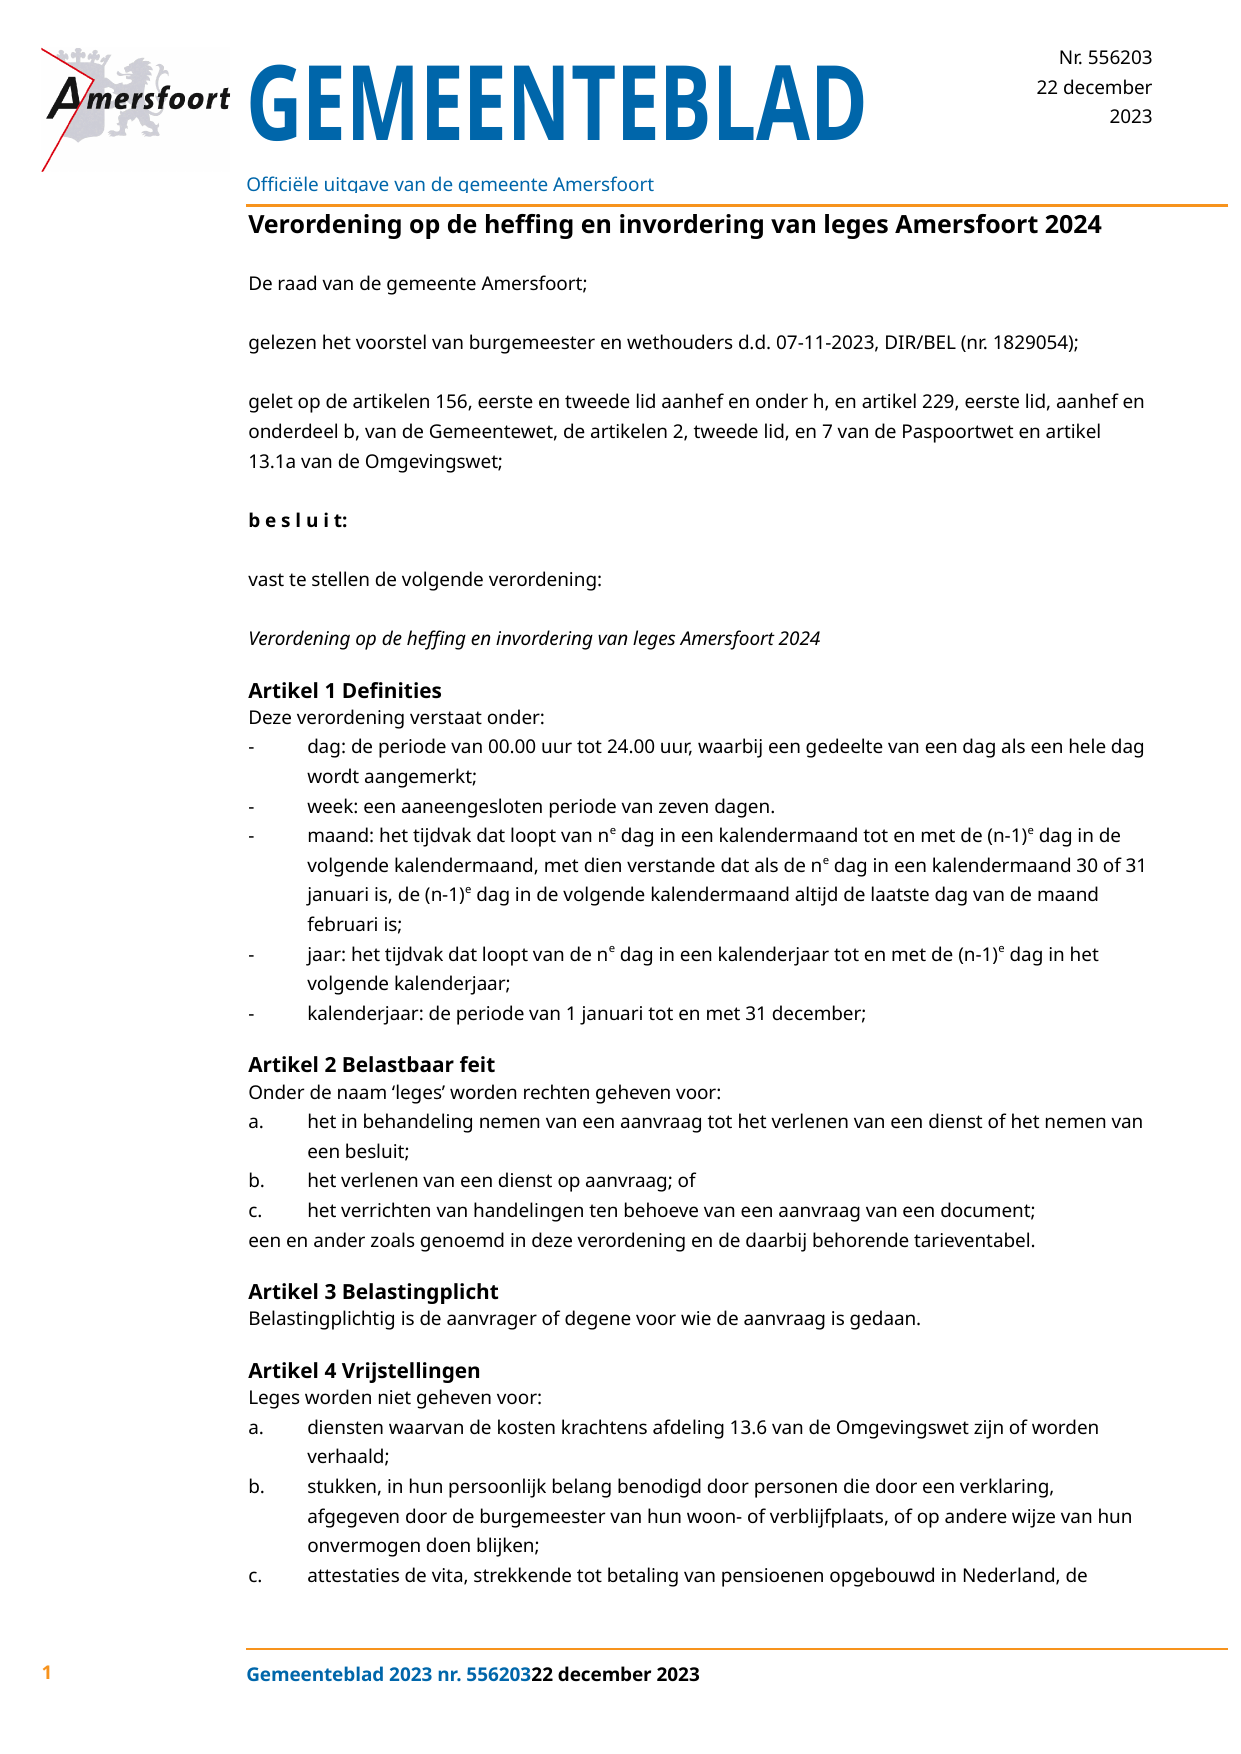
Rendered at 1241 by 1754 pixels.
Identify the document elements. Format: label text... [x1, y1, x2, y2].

text b e s l u i t: [248, 507, 1152, 533]
text Artikel 1 Definities [248, 676, 1152, 704]
text een en ander zoals genoemd in deze verordening en de daarbij behorende tarieventabel. [248, 1227, 1152, 1252]
text De raad van de gemeente Amersfoort; [248, 270, 1152, 296]
text vast te stellen de volgende verordening: [248, 566, 1152, 592]
text Leges worden niet geheven voor: [248, 1384, 1152, 1410]
list het verrichten van handelingen ten behoeve van een aanvraag van een document; [248, 1197, 1152, 1223]
text gelezen het voorstel van burgemeester en wethouders d.d. 07-11-2023, DIR/BEL (nr. 1829054); [248, 329, 1152, 355]
text Verordening op de heffing en invordering van leges Amersfoort 2024 [248, 625, 1152, 651]
text Artikel 2 Belastbaar feit [248, 1050, 1152, 1079]
list maand: het tijdvak dat loopt van ne dag in een kalendermaand tot en met de (n-1)e dag in de volgende kalendermaand, met dien verstande dat als de ne dag in een kalendermaand 30 of 31 januari is, de (n-1)e dag in de volgende kalendermaand altijd de laatste dag van de maand februari is; [248, 822, 1152, 937]
list attestaties de vita, strekkende tot betaling van pensioenen opgebouwd in Nederland, de [248, 1562, 1152, 1588]
text Artikel 3 Belastingplicht [248, 1277, 1152, 1306]
list het in behandeling nemen van een aanvraag tot het verlenen van een dienst of het nemen van een besluit; [248, 1108, 1152, 1164]
list week: een aaneengesloten periode van zeven dagen. [248, 793, 1152, 819]
text Onder de naam ‘leges’ worden rechten geheven voor: [248, 1079, 1152, 1104]
list jaar: het tijdvak dat loopt van de ne dag in een kalenderjaar tot en met de (n-1)e dag in het volgende kalenderjaar; [248, 941, 1152, 996]
text Artikel 4 Vrijstellingen [248, 1356, 1152, 1384]
text Belastingplichtig is de aanvrager of degene voor wie de aanvraag is gedaan. [248, 1306, 1152, 1331]
text Deze verordening verstaat onder: [248, 704, 1152, 730]
list stukken, in hun persoonlijk belang benodigd door personen die door een verklaring, afgegeven door de burgemeester van hun woon- of verblijfplaats, of op andere wijze van hun onvermogen doen blijken; [248, 1473, 1152, 1558]
text gelet op de artikelen 156, eerste en tweede lid aanhef en onder h, en artikel 229, eerste lid, aanhef en onderdeel b, van de Gemeentewet, de artikelen 2, tweede lid, en 7 van de Paspoortwet en artikel 13.1a van de Omgevingswet; [248, 389, 1152, 473]
picture [41, 47, 231, 172]
text Verordening op de heffing en invordering van leges Amersfoort 2024 [248, 207, 1152, 241]
list kalenderjaar: de periode van 1 januari tot en met 31 december; [248, 1000, 1152, 1026]
list diensten waarvan de kosten krachtens afdeling 13.6 van de Omgevingswet zijn of worden verhaald; [248, 1414, 1152, 1469]
list dag: de periode van 00.00 uur tot 24.00 uur, waarbij een gedeelte van een dag als een hele dag wordt aangemerkt; [248, 734, 1152, 789]
list het verlenen van een dienst op aanvraag; of [248, 1168, 1152, 1193]
